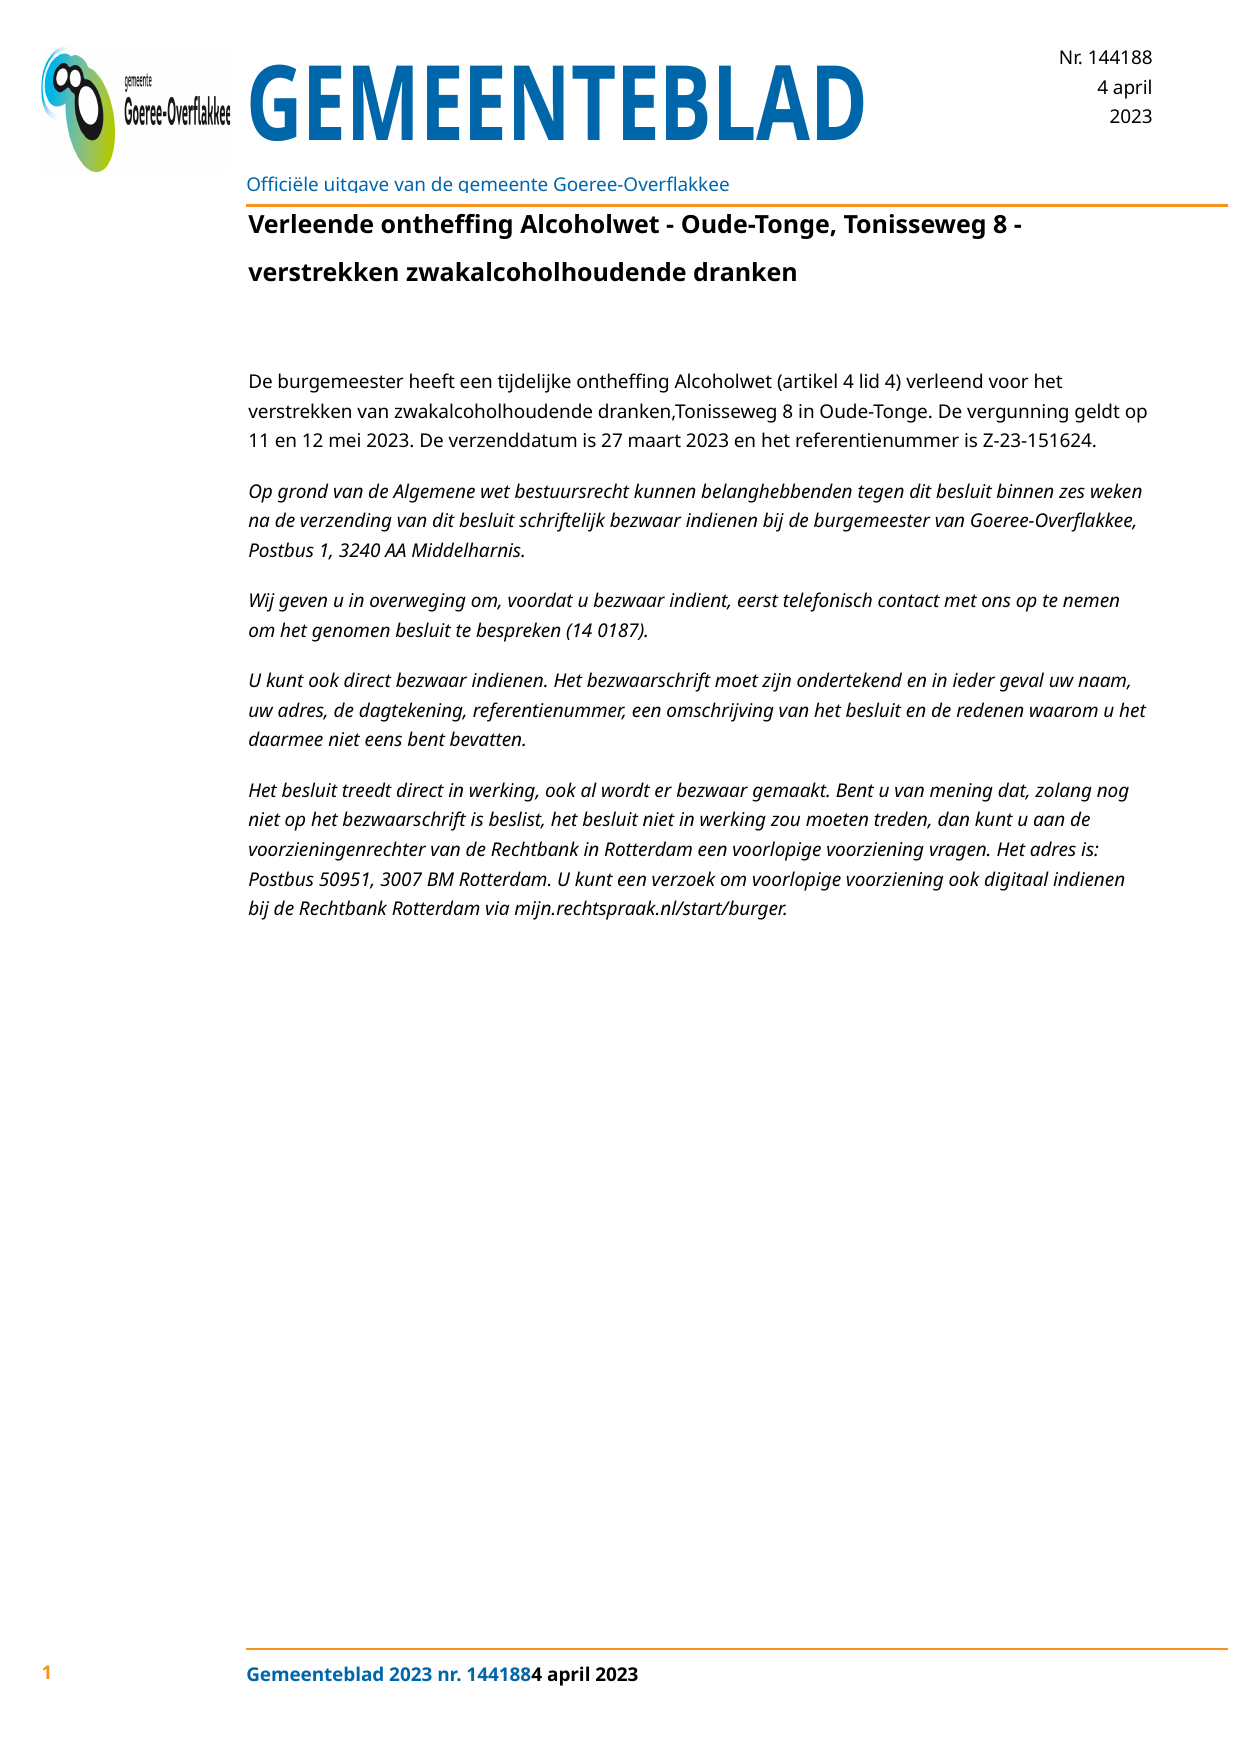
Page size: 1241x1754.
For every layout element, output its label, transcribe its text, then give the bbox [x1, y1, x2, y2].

text Verleende ontheffing Alcoholwet - Oude-Tonge, Tonisseweg 8 - verstrekken zwakalcoholhoudende dranken [248, 207, 1152, 288]
text Het besluit treedt direct in werking, ook al wordt er bezwaar gemaakt. Bent u van mening dat, zolang nog niet op het bezwaarschrift is beslist, het besluit niet in werking zou moeten treden, dan kunt u aan de voorzieningenrechter van de Rechtbank in Rotterdam een voorlopige voorziening vragen. Het adres is: Postbus 50951, 3007 BM Rotterdam. U kunt een verzoek om voorlopige voorziening ook digitaal indienen bij de Rechtbank Rotterdam via mijn.rechtspraak.nl/start/burger. [248, 777, 1152, 921]
text De burgemeester heeft een tijdelijke ontheffing Alcoholwet (artikel 4 lid 4) verleend voor het verstrekken van zwakalcoholhoudende dranken,Tonisseweg 8 in Oude-Tonge. De vergunning geldt op 11 en 12 mei 2023. De verzenddatum is 27 maart 2023 en het referentienummer is Z-23-151624. [248, 368, 1152, 453]
text Op grond van de Algemene wet bestuursrecht kunnen belanghebbenden tegen dit besluit binnen zes weken na de verzending van dit besluit schriftelijk bezwaar indienen bij de burgemeester van Goeree-Overflakkee, Postbus 1, 3240 AA Middelharnis. [248, 478, 1152, 563]
text U kunt ook direct bezwaar indienen. Het bezwaarschrift moet zijn ondertekend en in ieder geval uw naam, uw adres, de dagtekening, referentienummer, een omschrijving van het besluit en de redenen waarom u het daarmee niet eens bent bevatten. [248, 667, 1152, 752]
picture [41, 47, 231, 172]
text Wij geven u in overweging om, voordat u bezwaar indient, eerst telefonisch contact met ons op te nemen om het genomen besluit te bespreken (14 0187). [248, 587, 1152, 643]
